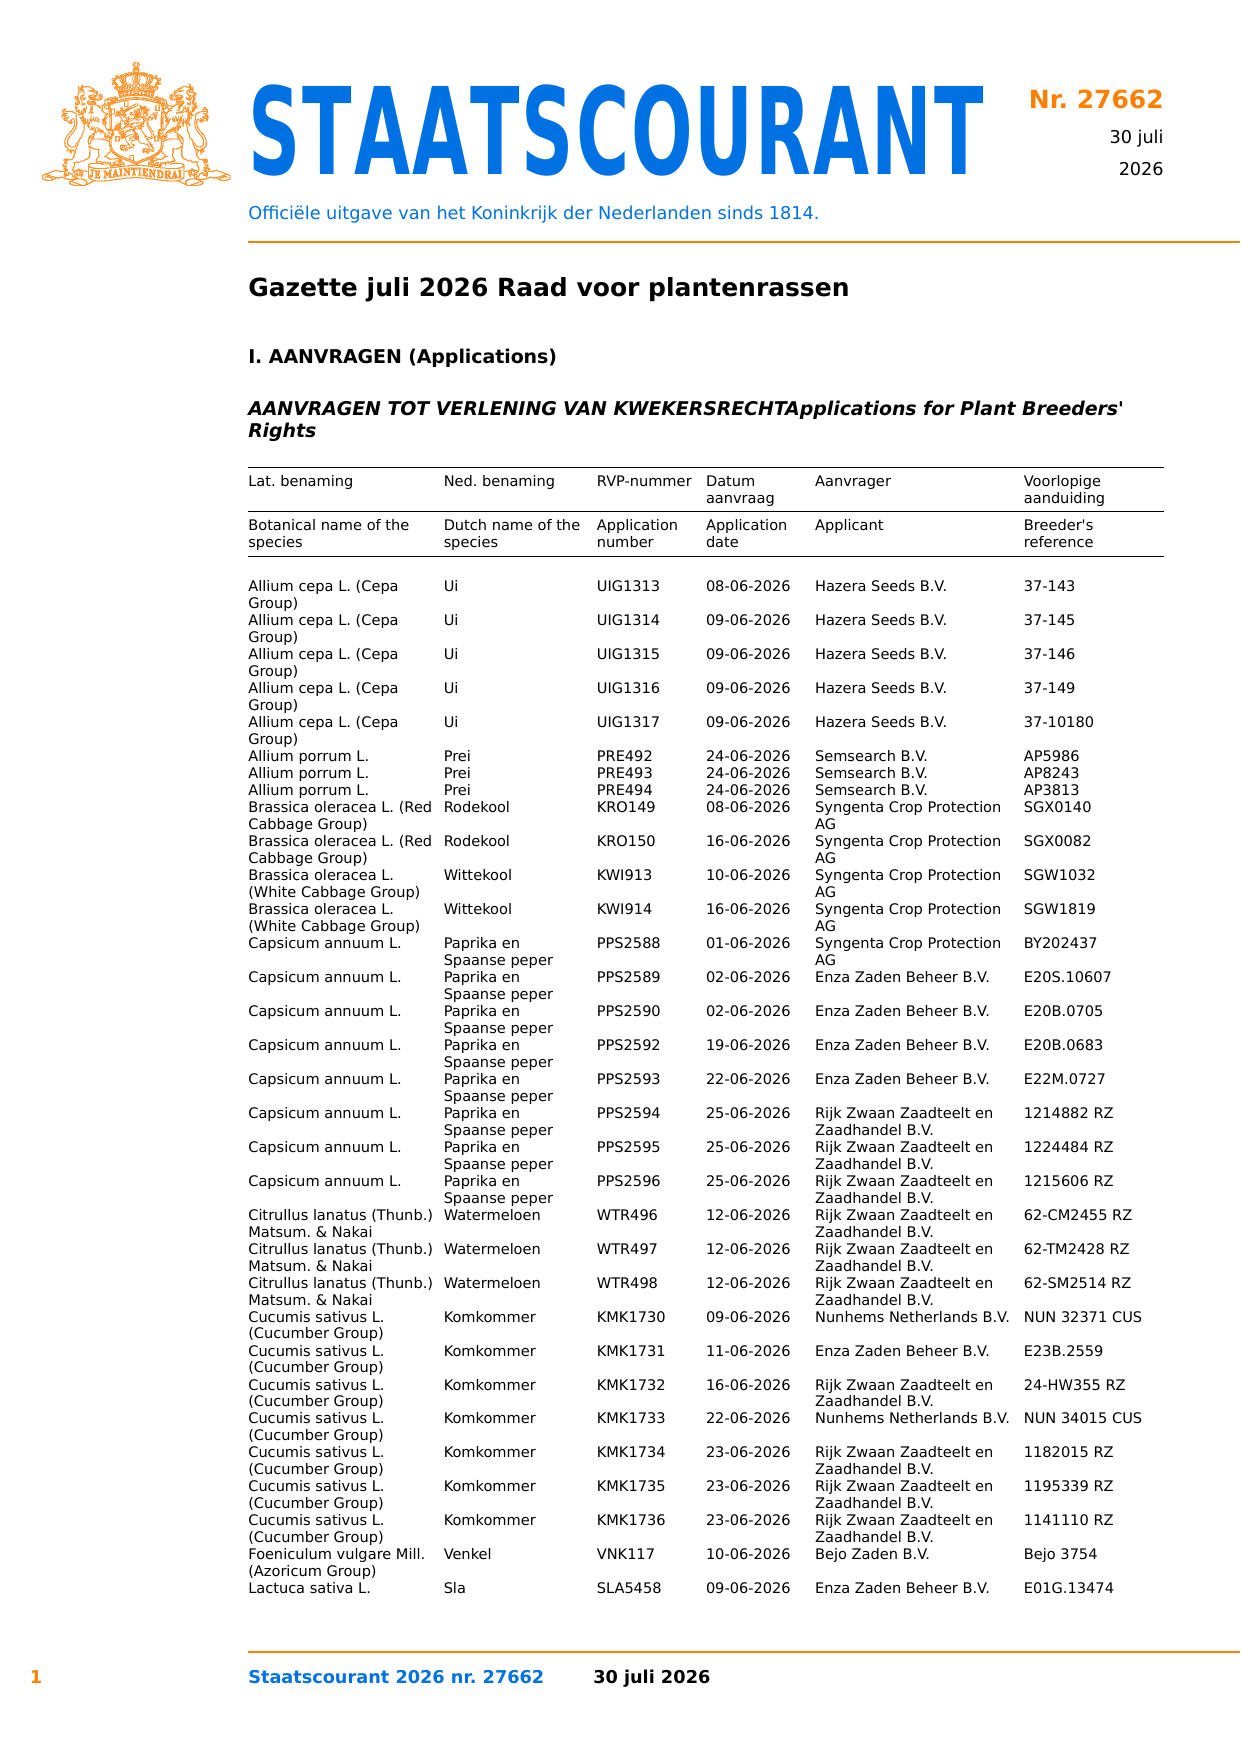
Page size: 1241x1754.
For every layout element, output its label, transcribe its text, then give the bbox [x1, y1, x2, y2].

table_cell Capsicum annuum L. [248, 1139, 438, 1173]
table_cell Citrullus lanatus (Thunb.) Matsum. & Nakai [248, 1241, 438, 1274]
table_cell SGX0140 [1018, 799, 1163, 833]
table_cell Wittekool [438, 901, 591, 935]
table_cell 16-06-2026 [700, 1376, 809, 1410]
table_cell 1195339 RZ [1018, 1478, 1163, 1512]
table_cell 08-06-2026 [700, 578, 809, 612]
table_cell PPS2590 [591, 1003, 700, 1037]
table_header Aanvrager [809, 468, 1018, 511]
table_cell Brassica oleracea L. (Red Cabbage Group) [248, 833, 438, 867]
table_cell Watermeloen [438, 1275, 591, 1308]
table_cell Lactuca sativa L. [248, 1580, 438, 1597]
table_cell 24-06-2026 [700, 765, 809, 782]
table_cell 24-HW355 RZ [1018, 1376, 1163, 1410]
table_cell 37-146 [1018, 646, 1163, 680]
table_cell Ui [438, 646, 591, 680]
table_cell 1215606 RZ [1018, 1173, 1163, 1207]
table_cell Cucumis sativus L. (Cucumber Group) [248, 1478, 438, 1512]
table_cell Ui [438, 680, 591, 714]
table_cell Botanical name of the species [248, 512, 438, 556]
table_cell PPS2594 [591, 1105, 700, 1139]
table_cell Capsicum annuum L. [248, 1173, 438, 1207]
picture [41, 62, 231, 186]
table_cell Application number [591, 512, 700, 556]
table_cell WTR497 [591, 1241, 700, 1274]
table_cell Cucumis sativus L. (Cucumber Group) [248, 1343, 438, 1376]
table_cell KWI914 [591, 901, 700, 935]
table_cell Enza Zaden Beheer B.V. [809, 1037, 1018, 1071]
table_cell Komkommer [438, 1343, 591, 1376]
table_cell Hazera Seeds B.V. [809, 646, 1018, 680]
table_cell 16-06-2026 [700, 833, 809, 867]
table_cell Enza Zaden Beheer B.V. [809, 1003, 1018, 1037]
table_cell 22-06-2026 [700, 1410, 809, 1444]
table_cell AP8243 [1018, 765, 1163, 782]
table_cell Applicant [809, 512, 1018, 556]
table_cell Komkommer [438, 1478, 591, 1512]
table_cell Bejo 3754 [1018, 1546, 1163, 1580]
table_cell PPS2592 [591, 1037, 700, 1071]
table_cell Citrullus lanatus (Thunb.) Matsum. & Nakai [248, 1207, 438, 1241]
table_cell 09-06-2026 [700, 646, 809, 680]
table_cell Capsicum annuum L. [248, 1071, 438, 1105]
table_header Voorlopige aanduiding [1018, 468, 1163, 511]
table_cell Venkel [438, 1546, 591, 1580]
table_header STAATSCOURANT [248, 62, 998, 203]
table_cell Cucumis sativus L. (Cucumber Group) [248, 1410, 438, 1444]
table_cell Cucumis sativus L. (Cucumber Group) [248, 1444, 438, 1478]
table_cell Allium cepa L. (Cepa Group) [248, 646, 438, 680]
table_cell PRE493 [591, 765, 700, 782]
table_header Ned. benaming [438, 468, 591, 511]
table_cell WTR496 [591, 1207, 700, 1241]
table_cell 25-06-2026 [700, 1139, 809, 1173]
table_cell KMK1734 [591, 1444, 700, 1478]
table_cell Ui [438, 714, 591, 748]
table_cell Ui [438, 612, 591, 646]
table_cell Paprika en Spaanse peper [438, 1003, 591, 1037]
table_cell Rijk Zwaan Zaadteelt en Zaadhandel B.V. [809, 1275, 1018, 1308]
table_cell Semsearch B.V. [809, 748, 1018, 765]
table_cell Enza Zaden Beheer B.V. [809, 1343, 1018, 1376]
table_cell Syngenta Crop Protection AG [809, 901, 1018, 935]
table_cell 24-06-2026 [700, 748, 809, 765]
table_cell [591, 557, 700, 578]
table_cell PPS2596 [591, 1173, 700, 1207]
table_cell E22M.0727 [1018, 1071, 1163, 1105]
table_cell KMK1736 [591, 1512, 700, 1546]
table_cell 23-06-2026 [700, 1478, 809, 1512]
table_cell 09-06-2026 [700, 714, 809, 748]
table_cell 25-06-2026 [700, 1105, 809, 1139]
table_cell KRO149 [591, 799, 700, 833]
table_cell 08-06-2026 [700, 799, 809, 833]
table_cell Bejo Zaden B.V. [809, 1546, 1018, 1580]
table_cell 16-06-2026 [700, 901, 809, 935]
table_cell Semsearch B.V. [809, 765, 1018, 782]
table_cell 1214882 RZ [1018, 1105, 1163, 1139]
table_cell Prei [438, 765, 591, 782]
table_cell AP5986 [1018, 748, 1163, 765]
table_cell Paprika en Spaanse peper [438, 1173, 591, 1207]
table_cell 12-06-2026 [700, 1207, 809, 1241]
table_cell Rodekool [438, 799, 591, 833]
table_cell 62-SM2514 RZ [1018, 1275, 1163, 1308]
table_cell Rodekool [438, 833, 591, 867]
table_cell 19-06-2026 [700, 1037, 809, 1071]
table_cell KRO150 [591, 833, 700, 867]
table_cell Paprika en Spaanse peper [438, 1105, 591, 1139]
table_cell Komkommer [438, 1410, 591, 1444]
table_cell Capsicum annuum L. [248, 1037, 438, 1071]
table_cell SLA5458 [591, 1580, 700, 1597]
table_cell Paprika en Spaanse peper [438, 1071, 591, 1105]
table_cell 23-06-2026 [700, 1444, 809, 1478]
table_cell Rijk Zwaan Zaadteelt en Zaadhandel B.V. [809, 1478, 1018, 1512]
table_cell KMK1735 [591, 1478, 700, 1512]
table_cell Allium cepa L. (Cepa Group) [248, 680, 438, 714]
table_cell [1018, 557, 1163, 578]
table_cell Dutch name of the species [438, 512, 591, 556]
table_cell Allium cepa L. (Cepa Group) [248, 578, 438, 612]
table_cell Cucumis sativus L. (Cucumber Group) [248, 1376, 438, 1410]
table_cell UIG1314 [591, 612, 700, 646]
table_cell Cucumis sativus L. (Cucumber Group) [248, 1512, 438, 1546]
table_cell PPS2595 [591, 1139, 700, 1173]
table_cell Application date [700, 512, 809, 556]
table_cell VNK117 [591, 1546, 700, 1580]
table_cell Rijk Zwaan Zaadteelt en Zaadhandel B.V. [809, 1444, 1018, 1478]
table_cell UIG1313 [591, 578, 700, 612]
table_cell PPS2593 [591, 1071, 700, 1105]
table_cell 01-06-2026 [700, 935, 809, 969]
table_cell Rijk Zwaan Zaadteelt en Zaadhandel B.V. [809, 1207, 1018, 1241]
table_cell 12-06-2026 [700, 1275, 809, 1308]
table_cell Officiële uitgave van het Koninkrijk der Nederlanden sinds 1814. [248, 203, 1240, 241]
subtitle I. AANVRAGEN (Applications) [248, 346, 1163, 368]
table_cell Rijk Zwaan Zaadteelt en Zaadhandel B.V. [809, 1105, 1018, 1139]
table_header Lat. benaming [248, 468, 438, 511]
table_cell Komkommer [438, 1512, 591, 1546]
table_cell Komkommer [438, 1444, 591, 1478]
table_cell UIG1316 [591, 680, 700, 714]
table_cell Paprika en Spaanse peper [438, 969, 591, 1003]
subtitle AANVRAGEN TOT VERLENING VAN KWEKERSRECHTApplications for Plant Breeders' Rights [248, 398, 1163, 442]
table_cell Allium porrum L. [248, 748, 438, 765]
table_cell 09-06-2026 [700, 680, 809, 714]
subtitle Gazette juli 2026 Raad voor plantenrassen [248, 273, 1163, 302]
table_cell Paprika en Spaanse peper [438, 1139, 591, 1173]
table_cell 62-TM2428 RZ [1018, 1241, 1163, 1274]
table_cell Cucumis sativus L. (Cucumber Group) [248, 1309, 438, 1342]
table_cell 2026 [998, 153, 1240, 203]
table_cell Brassica oleracea L. (White Cabbage Group) [248, 901, 438, 935]
table_cell UIG1315 [591, 646, 700, 680]
table_cell WTR498 [591, 1275, 700, 1308]
table_cell Brassica oleracea L. (Red Cabbage Group) [248, 799, 438, 833]
table_cell PRE492 [591, 748, 700, 765]
table_cell 37-149 [1018, 680, 1163, 714]
table_cell [438, 557, 591, 578]
table_cell [700, 557, 809, 578]
table_cell KWI913 [591, 867, 700, 901]
table_cell [809, 557, 1018, 578]
table_cell 22-06-2026 [700, 1071, 809, 1105]
table_cell PPS2588 [591, 935, 700, 969]
table_cell 1224484 RZ [1018, 1139, 1163, 1173]
table_cell SGX0082 [1018, 833, 1163, 867]
table_cell Nunhems Netherlands B.V. [809, 1309, 1018, 1342]
table_cell Rijk Zwaan Zaadteelt en Zaadhandel B.V. [809, 1241, 1018, 1274]
table_cell 09-06-2026 [700, 1580, 809, 1597]
table_cell Brassica oleracea L. (White Cabbage Group) [248, 867, 438, 901]
table_cell Syngenta Crop Protection AG [809, 935, 1018, 969]
table_cell Semsearch B.V. [809, 782, 1018, 799]
table_cell 02-06-2026 [700, 969, 809, 1003]
table_cell Citrullus lanatus (Thunb.) Matsum. & Nakai [248, 1275, 438, 1308]
table_cell Capsicum annuum L. [248, 1003, 438, 1037]
table_header [25, 62, 248, 241]
table_cell Watermeloen [438, 1241, 591, 1274]
table_cell PRE494 [591, 782, 700, 799]
table_cell Breeder's reference [1018, 512, 1163, 556]
table_cell Enza Zaden Beheer B.V. [809, 1071, 1018, 1105]
table_cell Enza Zaden Beheer B.V. [809, 969, 1018, 1003]
table_header Datum aanvraag [700, 468, 809, 511]
table_cell E20B.0683 [1018, 1037, 1163, 1071]
table_cell 1182015 RZ [1018, 1444, 1163, 1478]
table_cell [248, 557, 438, 578]
table_cell E23B.2559 [1018, 1343, 1163, 1376]
table_cell Hazera Seeds B.V. [809, 578, 1018, 612]
table_cell 09-06-2026 [700, 1309, 809, 1342]
table_cell 1141110 RZ [1018, 1512, 1163, 1546]
table_cell NUN 32371 CUS [1018, 1309, 1163, 1342]
table_cell E20B.0705 [1018, 1003, 1163, 1037]
table_cell Capsicum annuum L. [248, 1105, 438, 1139]
table_cell Capsicum annuum L. [248, 935, 438, 969]
table_cell 25-06-2026 [700, 1173, 809, 1207]
table_header Nr. 27662 [998, 62, 1240, 121]
table_cell Nunhems Netherlands B.V. [809, 1410, 1018, 1444]
table_cell UIG1317 [591, 714, 700, 748]
table_cell Hazera Seeds B.V. [809, 612, 1018, 646]
table_cell Allium porrum L. [248, 782, 438, 799]
table_cell 37-10180 [1018, 714, 1163, 748]
table_cell Syngenta Crop Protection AG [809, 799, 1018, 833]
table_cell 23-06-2026 [700, 1512, 809, 1546]
table_cell Komkommer [438, 1309, 591, 1342]
table_cell 37-145 [1018, 612, 1163, 646]
table_cell NUN 34015 CUS [1018, 1410, 1163, 1444]
table_cell KMK1731 [591, 1343, 700, 1376]
table_cell KMK1732 [591, 1376, 700, 1410]
table_cell 11-06-2026 [700, 1343, 809, 1376]
table_cell Rijk Zwaan Zaadteelt en Zaadhandel B.V. [809, 1139, 1018, 1173]
table_cell 09-06-2026 [700, 612, 809, 646]
table_cell E01G.13474 [1018, 1580, 1163, 1597]
table_cell AP3813 [1018, 782, 1163, 799]
table_cell Komkommer [438, 1376, 591, 1410]
table_cell Rijk Zwaan Zaadteelt en Zaadhandel B.V. [809, 1376, 1018, 1410]
table_cell Rijk Zwaan Zaadteelt en Zaadhandel B.V. [809, 1173, 1018, 1207]
table_cell 02-06-2026 [700, 1003, 809, 1037]
table_cell KMK1733 [591, 1410, 700, 1444]
table_cell Wittekool [438, 867, 591, 901]
table_cell Capsicum annuum L. [248, 969, 438, 1003]
table_cell Watermeloen [438, 1207, 591, 1241]
table_cell 12-06-2026 [700, 1241, 809, 1274]
table_cell 37-143 [1018, 578, 1163, 612]
table_header RVP-nummer [591, 468, 700, 511]
table_cell Prei [438, 748, 591, 765]
table_cell 10-06-2026 [700, 1546, 809, 1580]
table_cell SGW1819 [1018, 901, 1163, 935]
table_cell E20S.10607 [1018, 969, 1163, 1003]
table_cell Allium cepa L. (Cepa Group) [248, 612, 438, 646]
table_cell 30 juli [998, 121, 1240, 153]
table_cell Rijk Zwaan Zaadteelt en Zaadhandel B.V. [809, 1512, 1018, 1546]
table_cell Paprika en Spaanse peper [438, 1037, 591, 1071]
table_cell PPS2589 [591, 969, 700, 1003]
table_cell Syngenta Crop Protection AG [809, 833, 1018, 867]
table_cell Ui [438, 578, 591, 612]
table_cell Hazera Seeds B.V. [809, 714, 1018, 748]
table_cell Sla [438, 1580, 591, 1597]
table_cell Hazera Seeds B.V. [809, 680, 1018, 714]
table_cell 24-06-2026 [700, 782, 809, 799]
table_cell Allium cepa L. (Cepa Group) [248, 714, 438, 748]
table_cell KMK1730 [591, 1309, 700, 1342]
table_cell 62-CM2455 RZ [1018, 1207, 1163, 1241]
table_cell Prei [438, 782, 591, 799]
table_cell Enza Zaden Beheer B.V. [809, 1580, 1018, 1597]
table_cell BY202437 [1018, 935, 1163, 969]
table_cell Allium porrum L. [248, 765, 438, 782]
table_cell Foeniculum vulgare Mill. (Azoricum Group) [248, 1546, 438, 1580]
table_cell 10-06-2026 [700, 867, 809, 901]
table_cell Syngenta Crop Protection AG [809, 867, 1018, 901]
table_cell Paprika en Spaanse peper [438, 935, 591, 969]
table_cell SGW1032 [1018, 867, 1163, 901]
